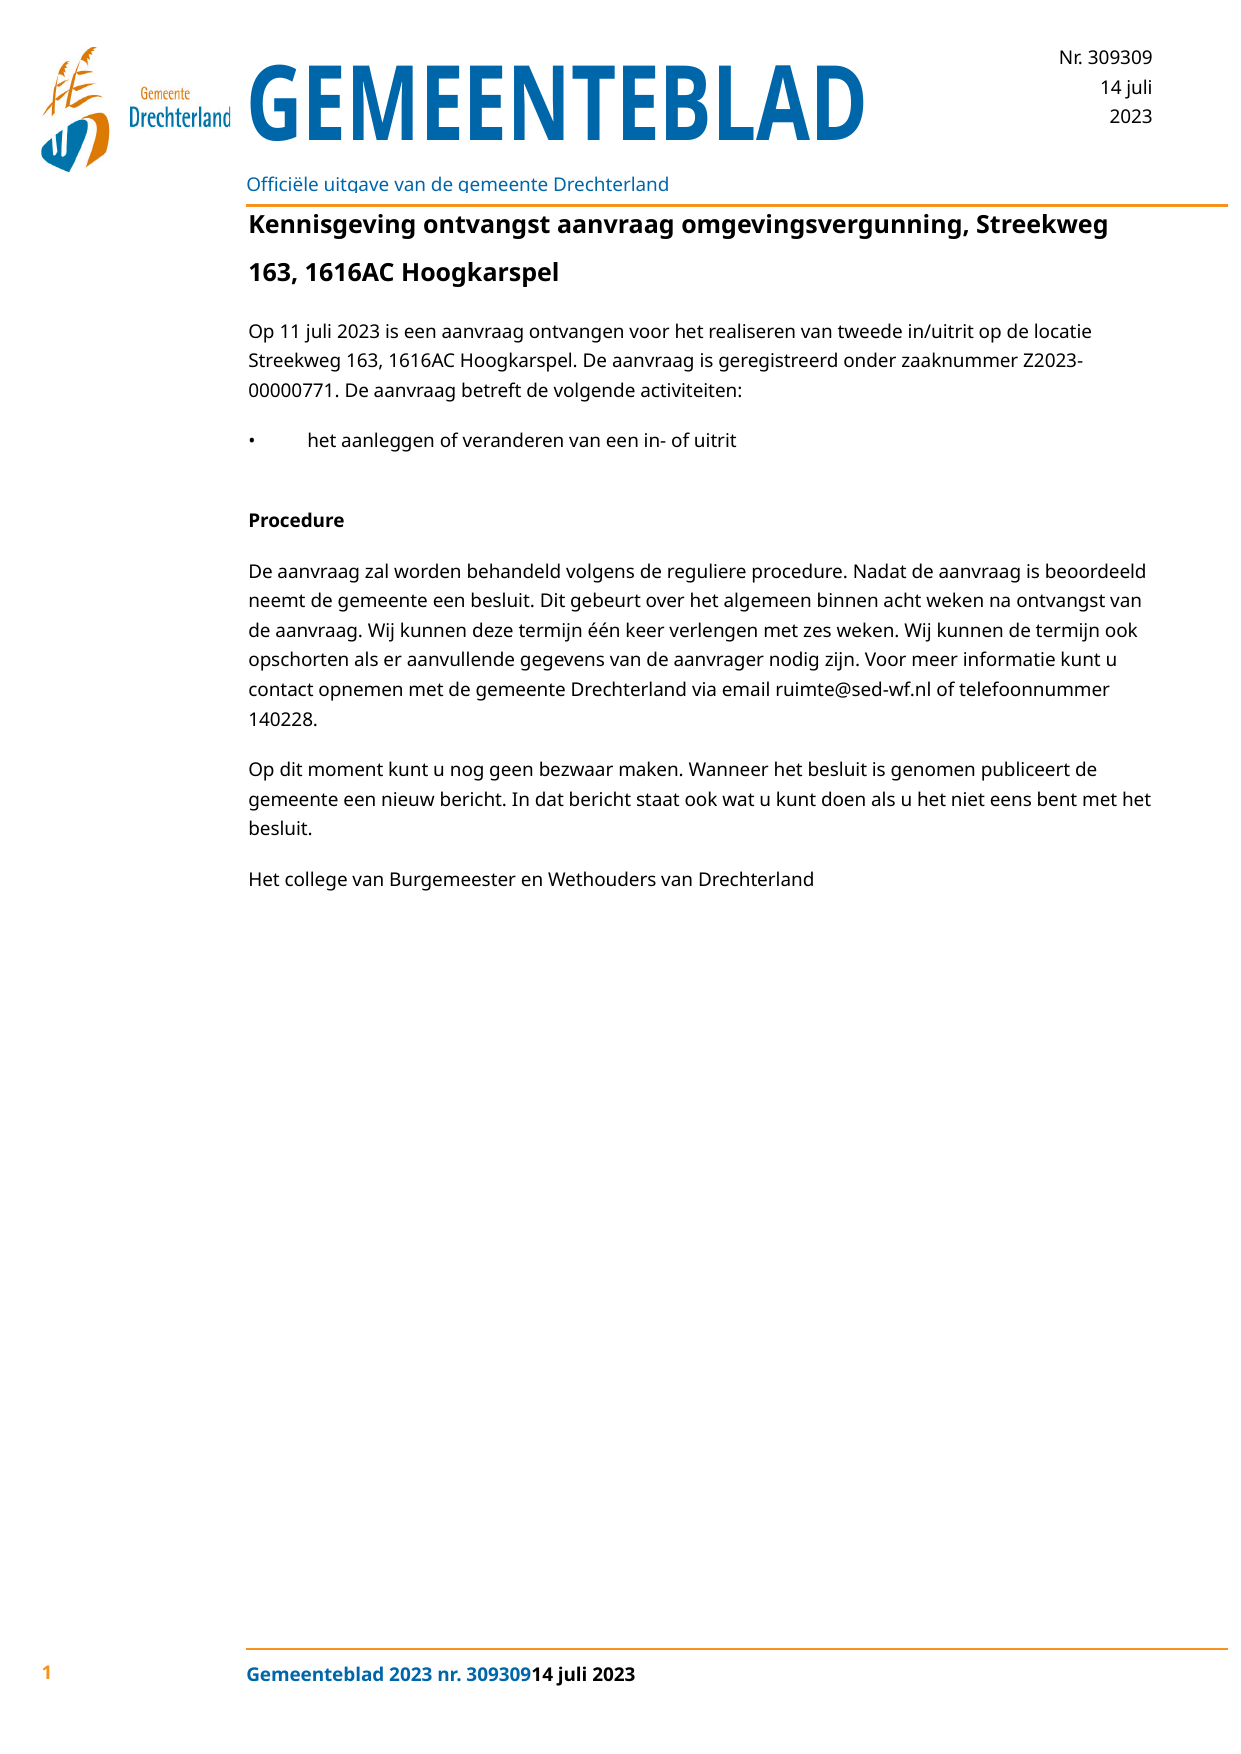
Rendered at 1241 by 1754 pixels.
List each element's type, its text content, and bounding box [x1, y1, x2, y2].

text De aanvraag zal worden behandeld volgens de reguliere procedure. Nadat de aanvraag is beoordeeld neemt de gemeente een besluit. Dit gebeurt over het algemeen binnen acht weken na ontvangst van de aanvraag. Wij kunnen deze termijn één keer verlengen met zes weken. Wij kunnen de termijn ook opschorten als er aanvullende gegevens van de aanvrager nodig zijn. Voor meer informatie kunt u contact opnemen met de gemeente Drechterland via email ruimte@sed-wf.nl of telefoonnummer 140228. [248, 558, 1152, 732]
text Het college van Burgemeester en Wethouders van Drechterland [248, 866, 1152, 892]
picture [41, 158, 64, 172]
picture [226, 115, 231, 124]
text Kennisgeving ontvangst aanvraag omgevingsvergunning, Streekweg 163, 1616AC Hoogkarspel [248, 207, 1152, 288]
picture [41, 47, 231, 172]
text Op dit moment kunt u nog geen bezwaar maken. Wanneer het besluit is genomen publiceert de gemeente een nieuw bericht. In dat bericht staat ook wat u kunt doen als u het niet eens bent met het besluit. [248, 756, 1152, 841]
text Op 11 juli 2023 is een aanvraag ontvangen voor het realiseren van tweede in/uitrit op de locatie Streekweg 163, 1616AC Hoogkarspel. De aanvraag is geregistreerd onder zaaknummer Z2023-00000771. De aanvraag betreft de volgende activiteiten: [248, 318, 1152, 403]
list het aanleggen of veranderen van een in- of uitrit [248, 427, 1152, 453]
text Procedure [248, 507, 1152, 533]
